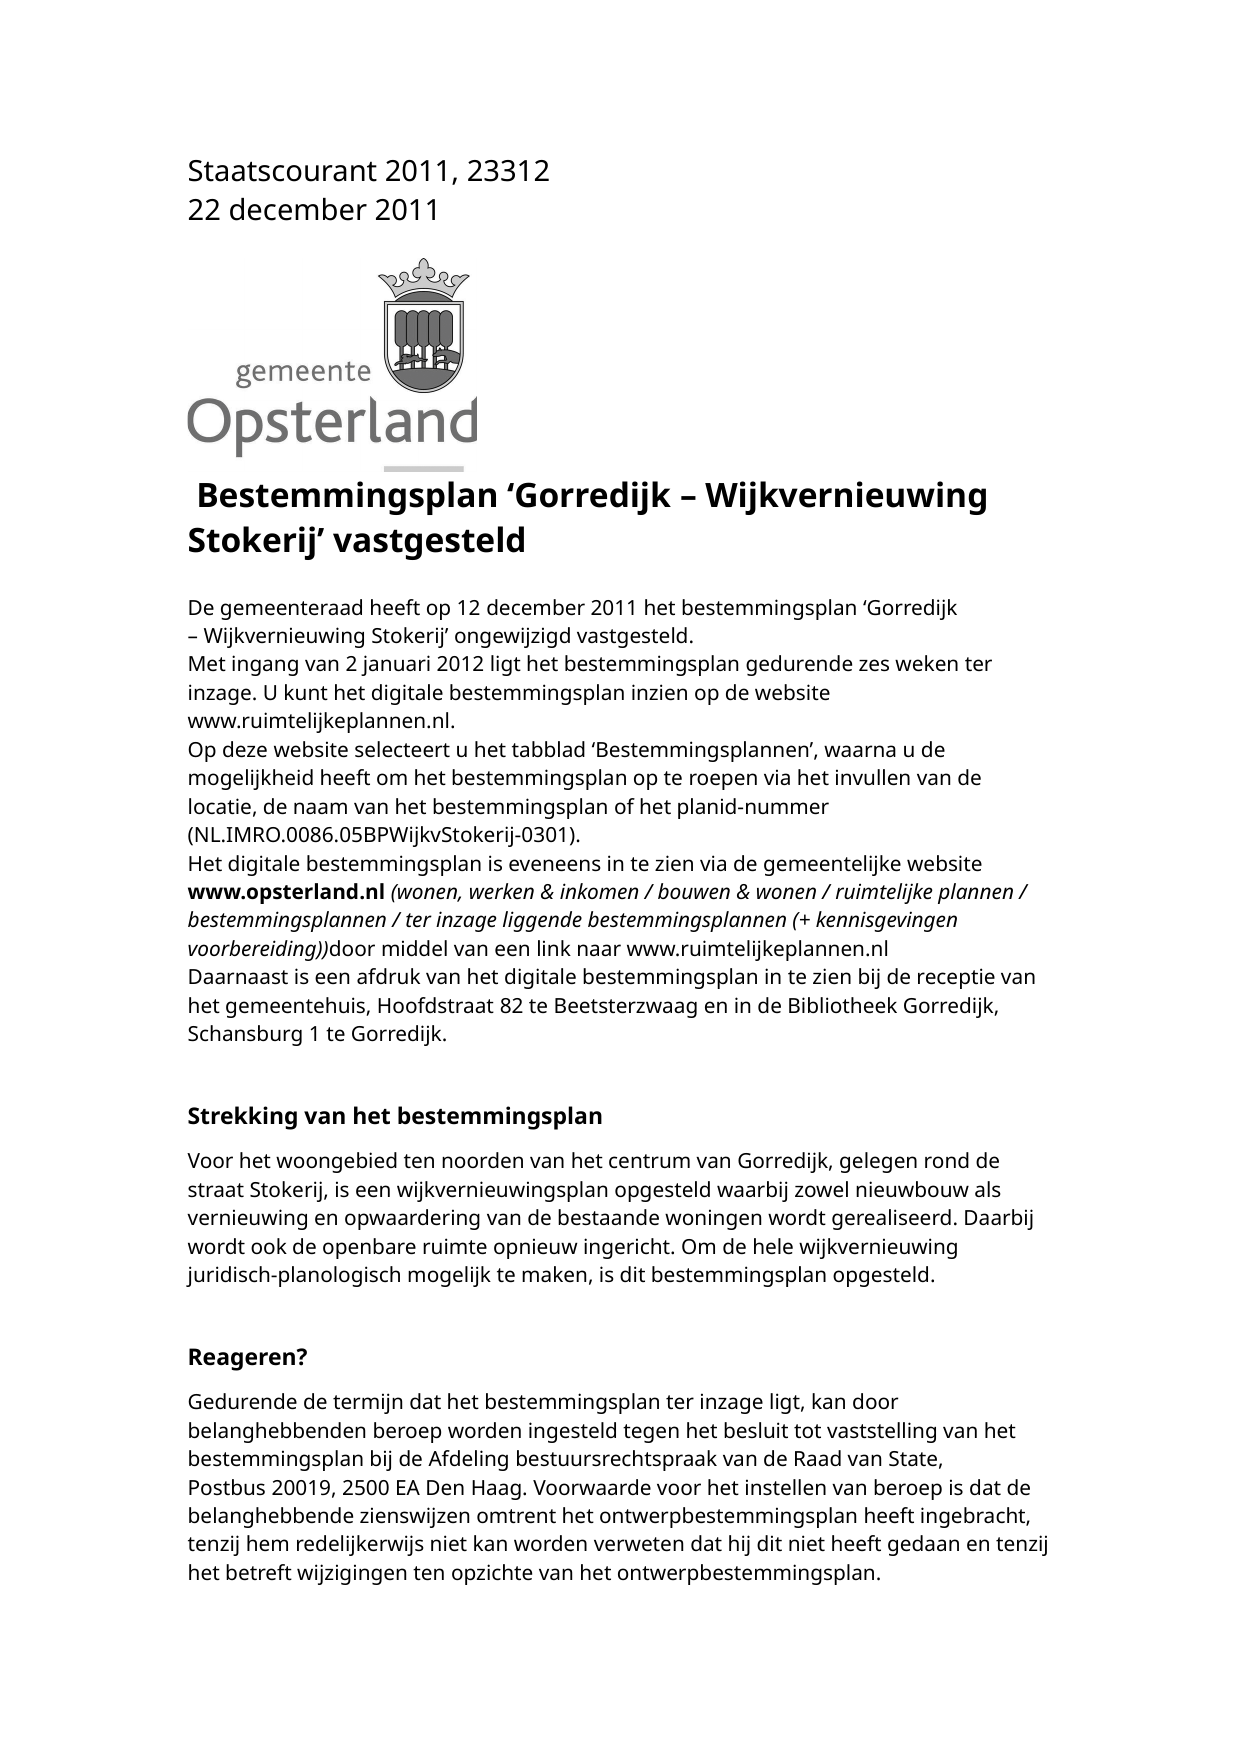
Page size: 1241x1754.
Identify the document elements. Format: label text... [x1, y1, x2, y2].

subtitle Strekking van het bestemmingsplan [187, 1100, 1053, 1131]
subtitle Reageren? [187, 1341, 1053, 1372]
text Met ingang van 2 januari 2012 ligt het bestemmingsplan gedurende zes weken ter inzage. U kunt het digitale bestemmingsplan inzien op de website www.ruimtelijkeplannen.nl. [187, 649, 1053, 735]
text Het digitale bestemmingsplan is eveneens in te zien via de gemeentelijke website www.opsterland.nl (wonen, werken & inkomen / bouwen & wonen / ruimtelijke plannen / bestemmingsplannen / ter inzage liggende bestemmingsplannen (+ kennisgevingen voorbereiding))door middel van een link naar www.ruimtelijkeplannen.nl [187, 849, 1053, 962]
subtitle Bestemmingsplan ‘Gorredijk – Wijkvernieuwing Stokerij’ vastgesteld [187, 271, 1053, 563]
text 22 december 2011 [187, 190, 1053, 229]
text Gedurende de termijn dat het bestemmingsplan ter inzage ligt, kan door belanghebbenden beroep worden ingesteld tegen het besluit tot vaststelling van het bestemmingsplan bij de Afdeling bestuursrechtspraak van de Raad van State, Postbus 20019, 2500 EA Den Haag. Voorwaarde voor het instellen van beroep is dat de belanghebbende zienswijzen omtrent het ontwerpbestemmingsplan heeft ingebracht, tenzij hem redelijkerwijs niet kan worden verweten dat hij dit niet heeft gedaan en tenzij het betreft wijzigingen ten opzichte van het ontwerpbestemmingsplan. [187, 1387, 1053, 1586]
text Staatscourant 2011, 23312 [187, 150, 1053, 190]
picture [187, 258, 477, 472]
text Voor het woongebied ten noorden van het centrum van Gorredijk, gelegen rond de straat Stokerij, is een wijkvernieuwingsplan opgesteld waarbij zowel nieuwbouw als vernieuwing en opwaardering van de bestaande woningen wordt gerealiseerd. Daarbij wordt ook de openbare ruimte opnieuw ingericht. Om de hele wijkvernieuwing juridisch-planologisch mogelijk te maken, is dit bestemmingsplan opgesteld. [187, 1146, 1053, 1289]
text De gemeenteraad heeft op 12 december 2011 het bestemmingsplan ‘Gorredijk – Wijkvernieuwing Stokerij’ ongewijzigd vastgesteld. [187, 593, 1053, 649]
text Op deze website selecteert u het tabblad ‘Bestemmingsplannen’, waarna u de mogelijkheid heeft om het bestemmingsplan op te roepen via het invullen van de locatie, de naam van het bestemmingsplan of het planid-nummer (NL.IMRO.0086.05BPWijkvStokerij-0301). [187, 735, 1053, 849]
text Daarnaast is een afdruk van het digitale bestemmingsplan in te zien bij de receptie van het gemeentehuis, Hoofdstraat 82 te Beetsterzwaag en in de Bibliotheek Gorredijk, Schansburg 1 te Gorredijk. [187, 962, 1053, 1048]
